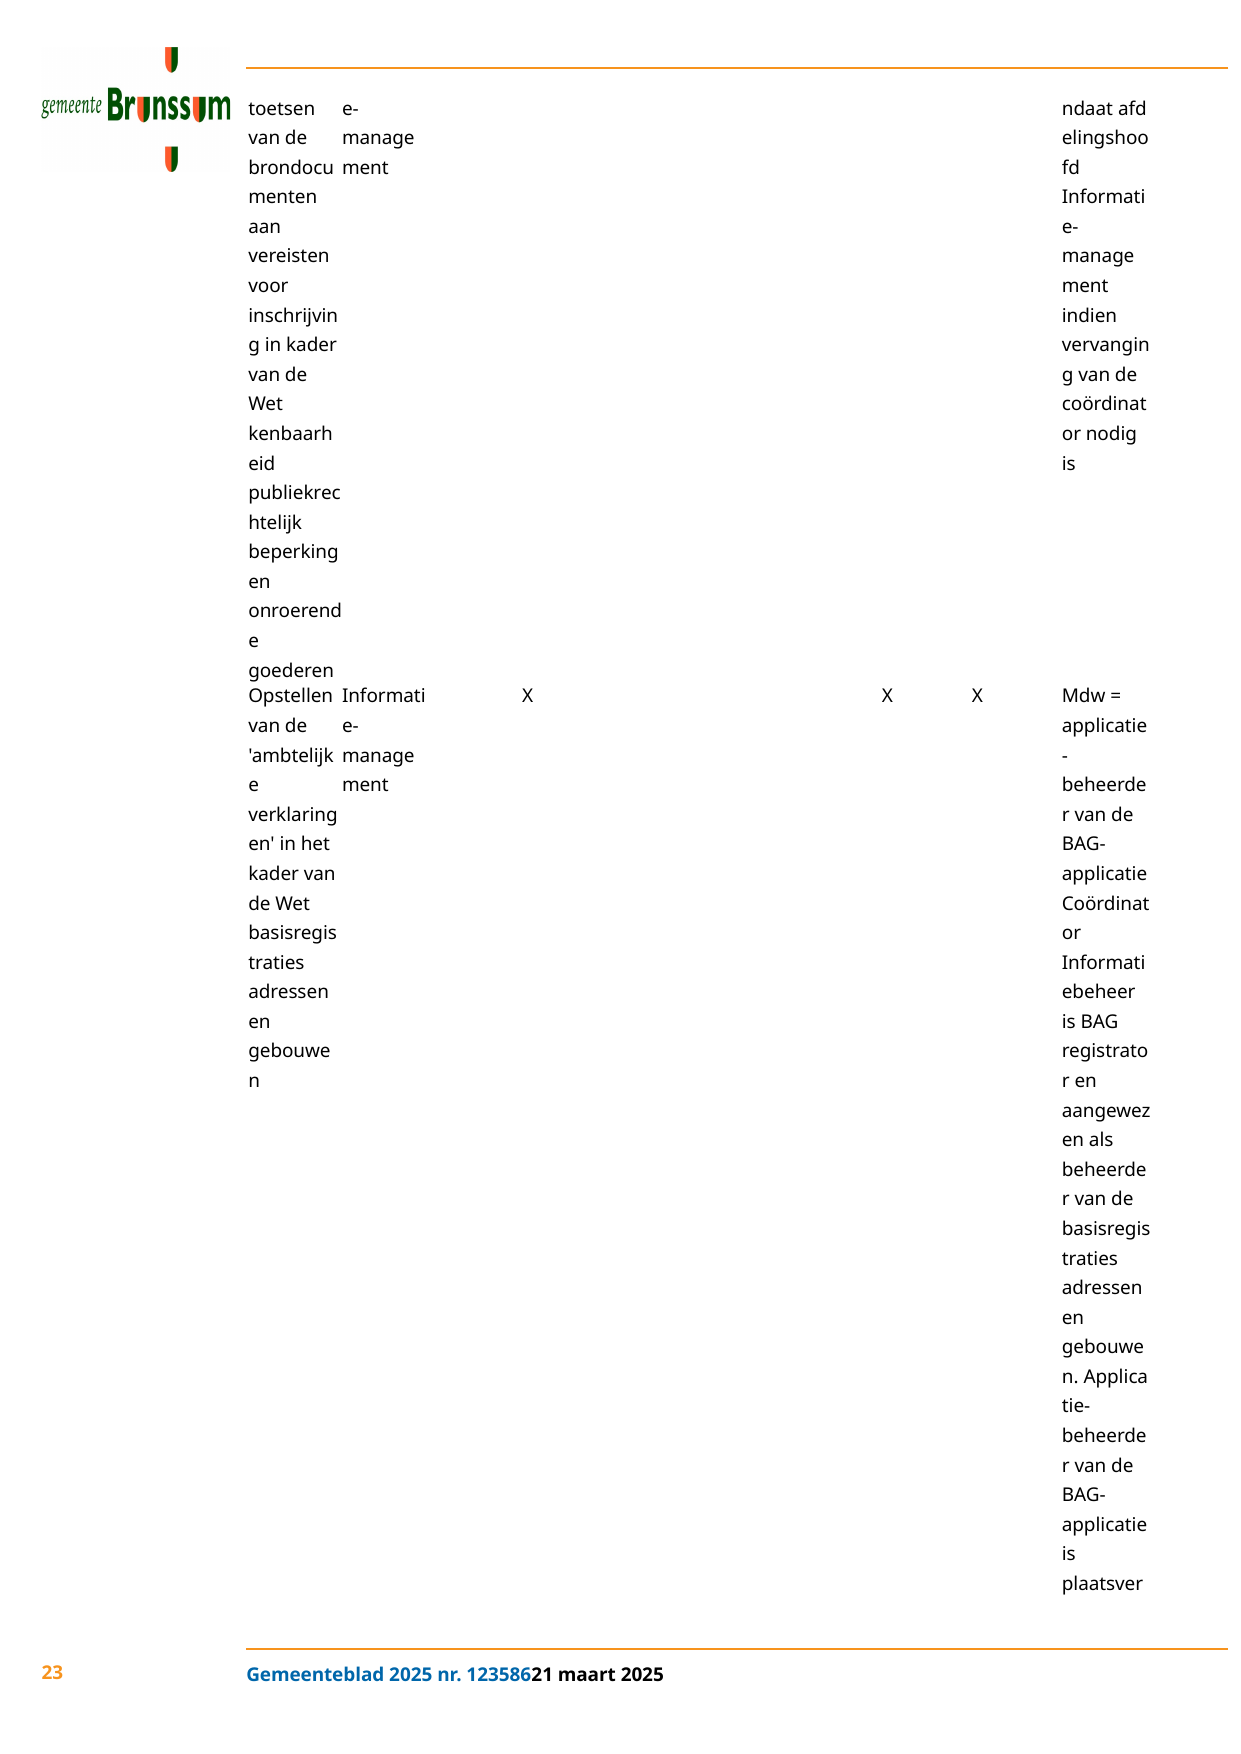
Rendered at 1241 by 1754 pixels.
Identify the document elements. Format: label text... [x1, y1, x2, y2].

table_cell [792, 683, 882, 1596]
table_cell X [522, 683, 612, 1596]
table_cell e-management [342, 95, 432, 683]
table_cell [612, 95, 702, 683]
table_cell X [972, 683, 1062, 1596]
table_cell [882, 95, 972, 683]
table_cell Mdw = applicatie-beheerder van de BAG-applicatie Coördinator Informatiebeheer is BAG registrator en aangewezen als beheerder van de basisregistraties adressen en gebouwen. Applicatie-beheerder van de BAG-applicatie is plaatsver [1062, 683, 1152, 1596]
table_cell [612, 683, 702, 1596]
table_cell [792, 95, 882, 683]
table_cell [432, 683, 522, 1596]
table_cell toetsen van de brondocumenten aan vereisten voor inschrijving in kader van de Wet kenbaarheid publiekrechtelijk beperkingen onroerende goederen [248, 95, 342, 683]
table_cell Opstellen van de 'ambtelijke verklaringen' in het kader van de Wet basisregistraties adressen en gebouwen [248, 683, 342, 1596]
table_cell [702, 95, 792, 683]
table_cell [432, 95, 522, 683]
picture [41, 47, 231, 172]
table_cell ndaat afdelingshoofd Informatie-management indien vervanging van de coördinator nodig is [1062, 95, 1152, 683]
table_cell [522, 95, 612, 683]
table_cell [972, 95, 1062, 683]
table_cell X [882, 683, 972, 1596]
table_cell [702, 683, 792, 1596]
table_cell Informatie-management [342, 683, 432, 1596]
